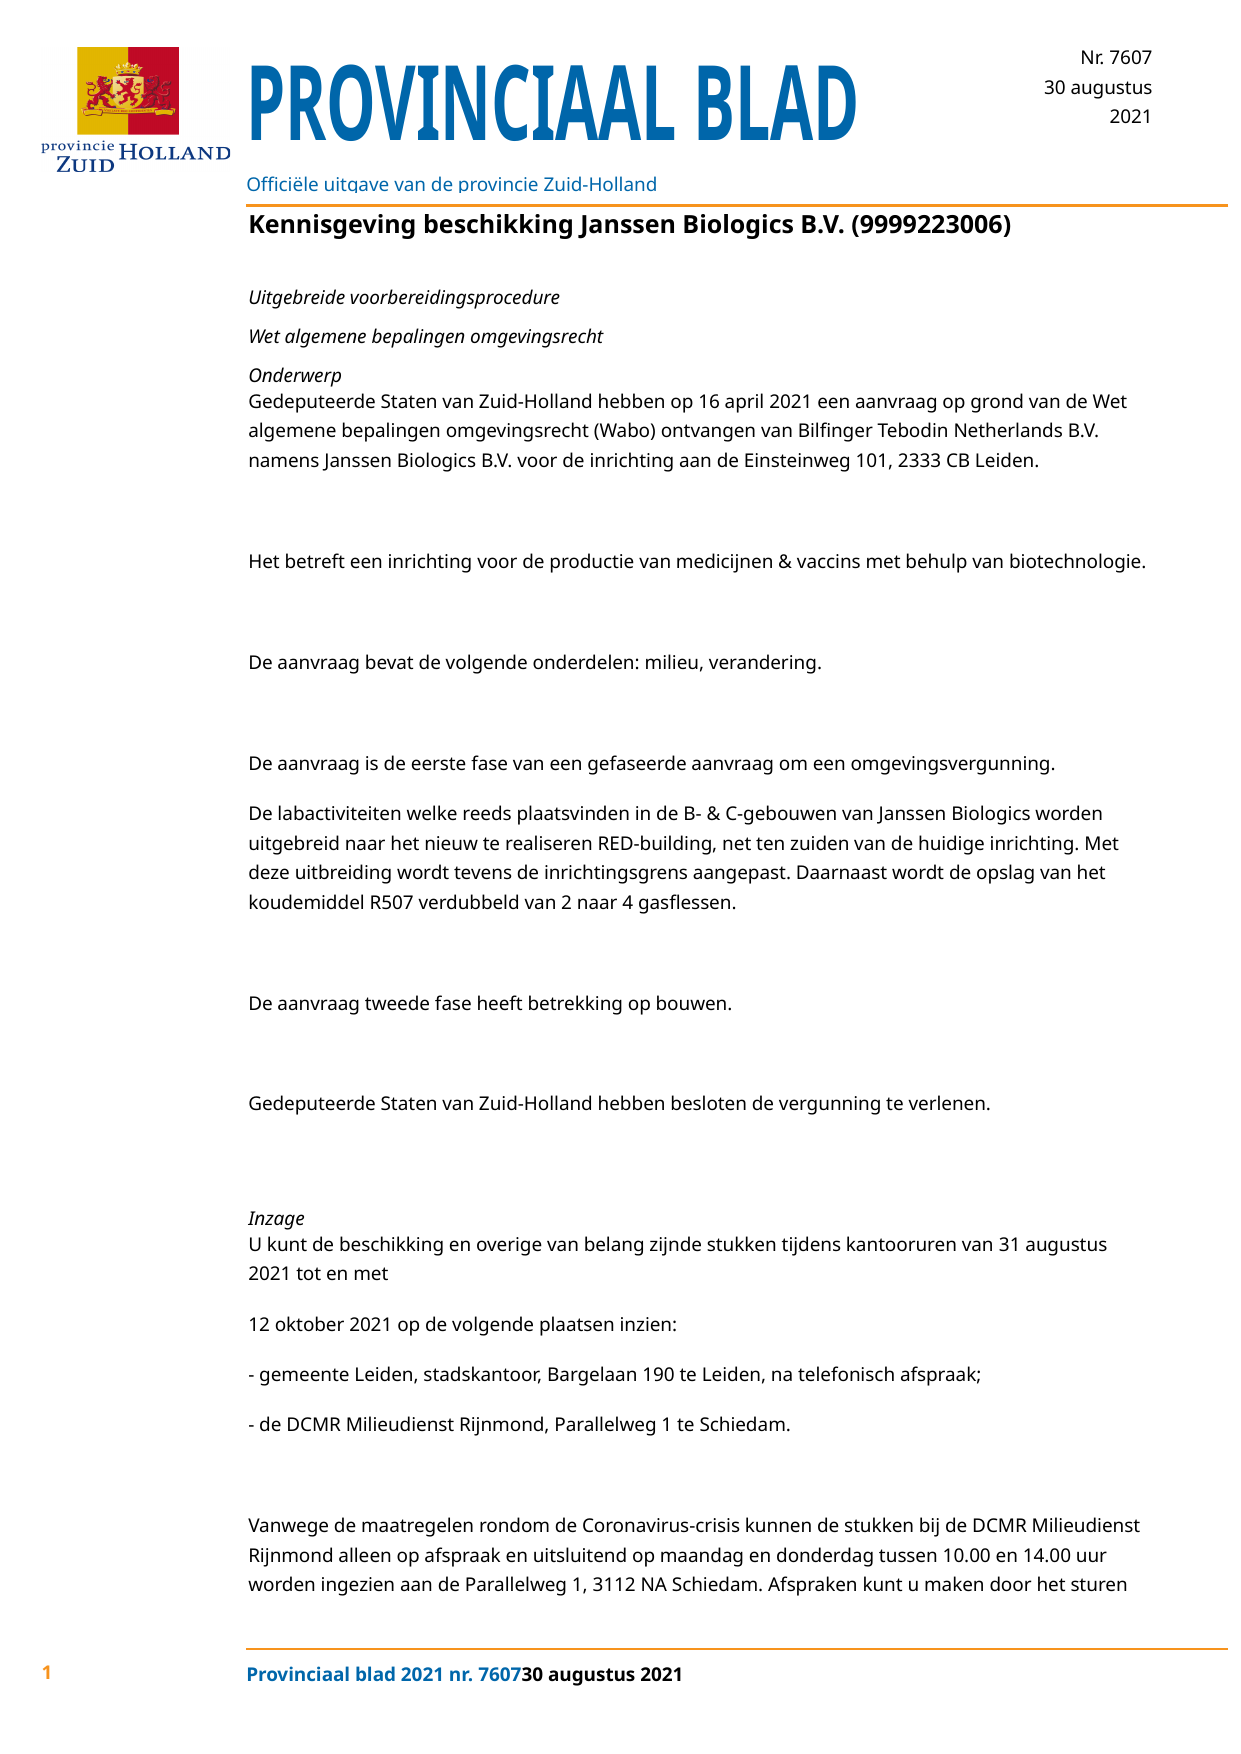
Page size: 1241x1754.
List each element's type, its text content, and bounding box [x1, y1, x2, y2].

text Wet algemene bepalingen omgevingsrecht [248, 323, 1152, 349]
text Vanwege de maatregelen rondom de Coronavirus-crisis kunnen de stukken bij de DCMR Milieudienst Rijnmond alleen op afspraak en uitsluitend op maandag en donderdag tussen 10.00 en 14.00 uur worden ingezien aan de Parallelweg 1, 3112 NA Schiedam. Afspraken kunt u maken door het sturen [248, 1512, 1152, 1597]
text De aanvraag tweede fase heeft betrekking op bouwen. [248, 990, 1152, 1016]
text De aanvraag is de eerste fase van een gefaseerde aanvraag om een omgevingsvergunning. [248, 750, 1152, 776]
picture [41, 47, 231, 172]
text Uitgebreide voorbereidingsprocedure [248, 284, 1152, 309]
text Kennisgeving beschikking Janssen Biologics B.V. (9999223006) [248, 207, 1152, 241]
text Gedeputeerde Staten van Zuid-Holland hebben op 16 april 2021 een aanvraag op grond van de Wet algemene bepalingen omgevingsrecht (Wabo) ontvangen van Bilfinger Tebodin Netherlands B.V. namens Janssen Biologics B.V. voor de inrichting aan de Einsteinweg 101, 2333 CB Leiden. [248, 388, 1152, 473]
text U kunt de beschikking en overige van belang zijnde stukken tijdens kantooruren van 31 augustus 2021 tot en met [248, 1231, 1152, 1286]
text 12 oktober 2021 op de volgende plaatsen inzien: [248, 1311, 1152, 1336]
text Onderwerp [248, 362, 1152, 388]
text De labactiviteiten welke reeds plaatsvinden in de B- & C-gebouwen van Janssen Biologics worden uitgebreid naar het nieuw te realiseren RED-building, net ten zuiden van de huidige inrichting. Met deze uitbreiding wordt tevens de inrichtingsgrens aangepast. Daarnaast wordt de opslag van het koudemiddel R507 verdubbeld van 2 naar 4 gasflessen. [248, 800, 1152, 915]
text De aanvraag bevat de volgende onderdelen: milieu, verandering. [248, 649, 1152, 675]
text - de DCMR Milieudienst Rijnmond, Parallelweg 1 te Schiedam. [248, 1412, 1152, 1437]
text - gemeente Leiden, stadskantoor, Bargelaan 190 te Leiden, na telefonisch afspraak; [248, 1361, 1152, 1387]
text Gedeputeerde Staten van Zuid-Holland hebben besloten de vergunning te verlenen. [248, 1091, 1152, 1116]
text Het betreft een inrichting voor de productie van medicijnen & vaccins met behulp van biotechnologie. [248, 548, 1152, 574]
text Inzage [248, 1205, 1152, 1231]
